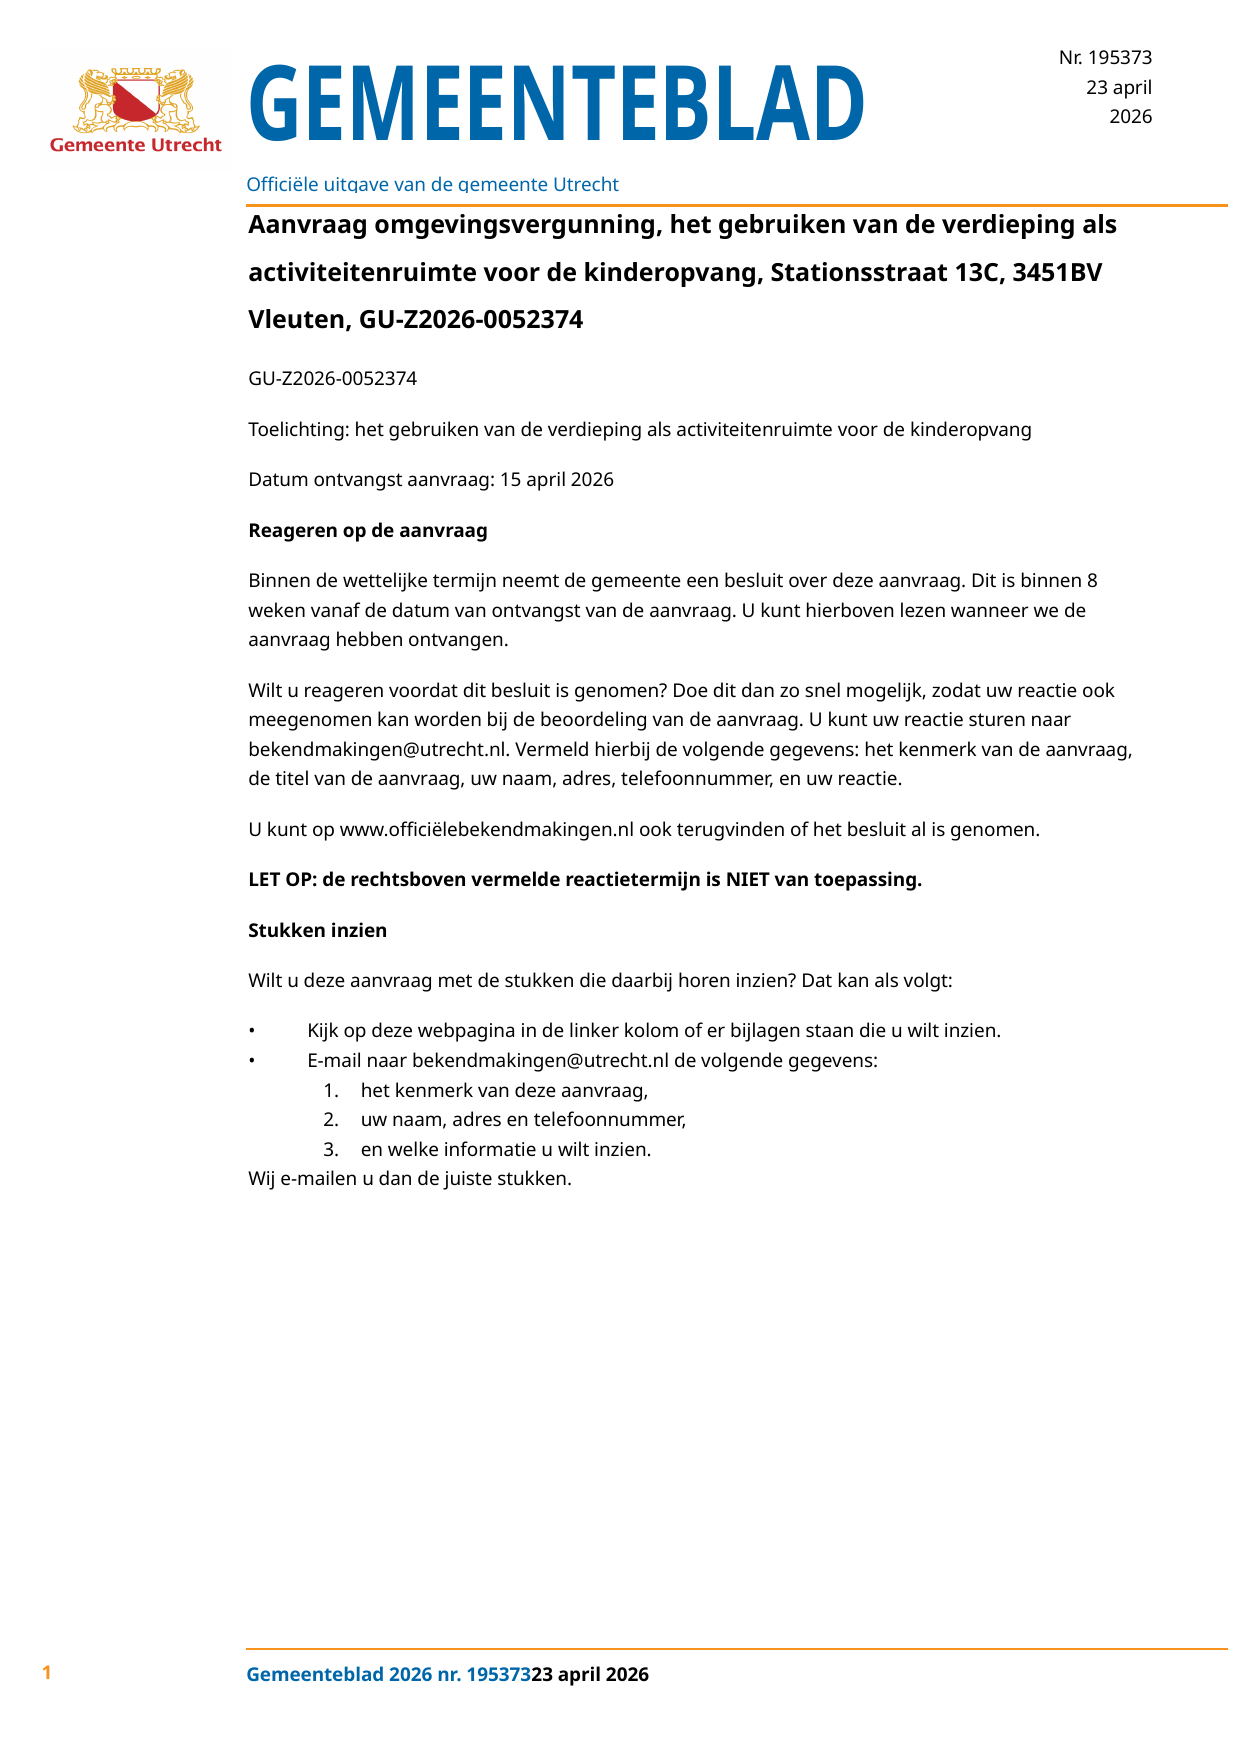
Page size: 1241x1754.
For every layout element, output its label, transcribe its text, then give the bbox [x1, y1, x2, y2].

text Datum ontvangst aanvraag: 15 april 2026 [248, 466, 1152, 492]
text GU-Z2026-0052374 [248, 366, 1152, 391]
text Aanvraag omgevingsvergunning, het gebruiken van de verdieping als activiteitenruimte voor de kinderopvang, Stationsstraat 13C, 3451BV Vleuten, GU-Z2026-0052374 [248, 207, 1152, 336]
list E-mail naar bekendmakingen@utrecht.nl de volgende gegevens: [248, 1047, 1152, 1073]
list en welke informatie u wilt inzien. [323, 1136, 1152, 1162]
text Wilt u reageren voordat dit besluit is genomen? Doe dit dan zo snel mogelijk, zodat uw reactie ook meegenomen kan worden bij de beoordeling van de aanvraag. U kunt uw reactie sturen naar bekendmakingen@utrecht.nl. Vermeld hierbij de volgende gegevens: het kenmerk van de aanvraag, de titel van de aanvraag, uw naam, adres, telefoonnummer, en uw reactie. [248, 677, 1152, 791]
text Binnen de wettelijke termijn neemt de gemeente een besluit over deze aanvraag. Dit is binnen 8 weken vanaf de datum van ontvangst van de aanvraag. U kunt hierboven lezen wanneer we de aanvraag hebben ontvangen. [248, 567, 1152, 652]
text Stukken inzien [248, 917, 1152, 942]
list het kenmerk van deze aanvraag, [323, 1077, 1152, 1102]
text U kunt op www.officiëlebekendmakingen.nl ook terugvinden of het besluit al is genomen. [248, 816, 1152, 842]
text Toelichting: het gebruiken van de verdieping als activiteitenruimte voor de kinderopvang [248, 416, 1152, 442]
text Wij e-mailen u dan de juiste stukken. [248, 1166, 1152, 1191]
list Kijk op deze webpagina in de linker kolom of er bijlagen staan die u wilt inzien. [248, 1018, 1152, 1043]
list uw naam, adres en telefoonnummer, [323, 1106, 1152, 1132]
text Wilt u deze aanvraag met de stukken die daarbij horen inzien? Dat kan als volgt: [248, 967, 1152, 993]
picture [41, 47, 231, 172]
text LET OP: de rechtsboven vermelde reactietermijn is NIET van toepassing. [248, 866, 1152, 892]
text Reageren op de aanvraag [248, 517, 1152, 542]
